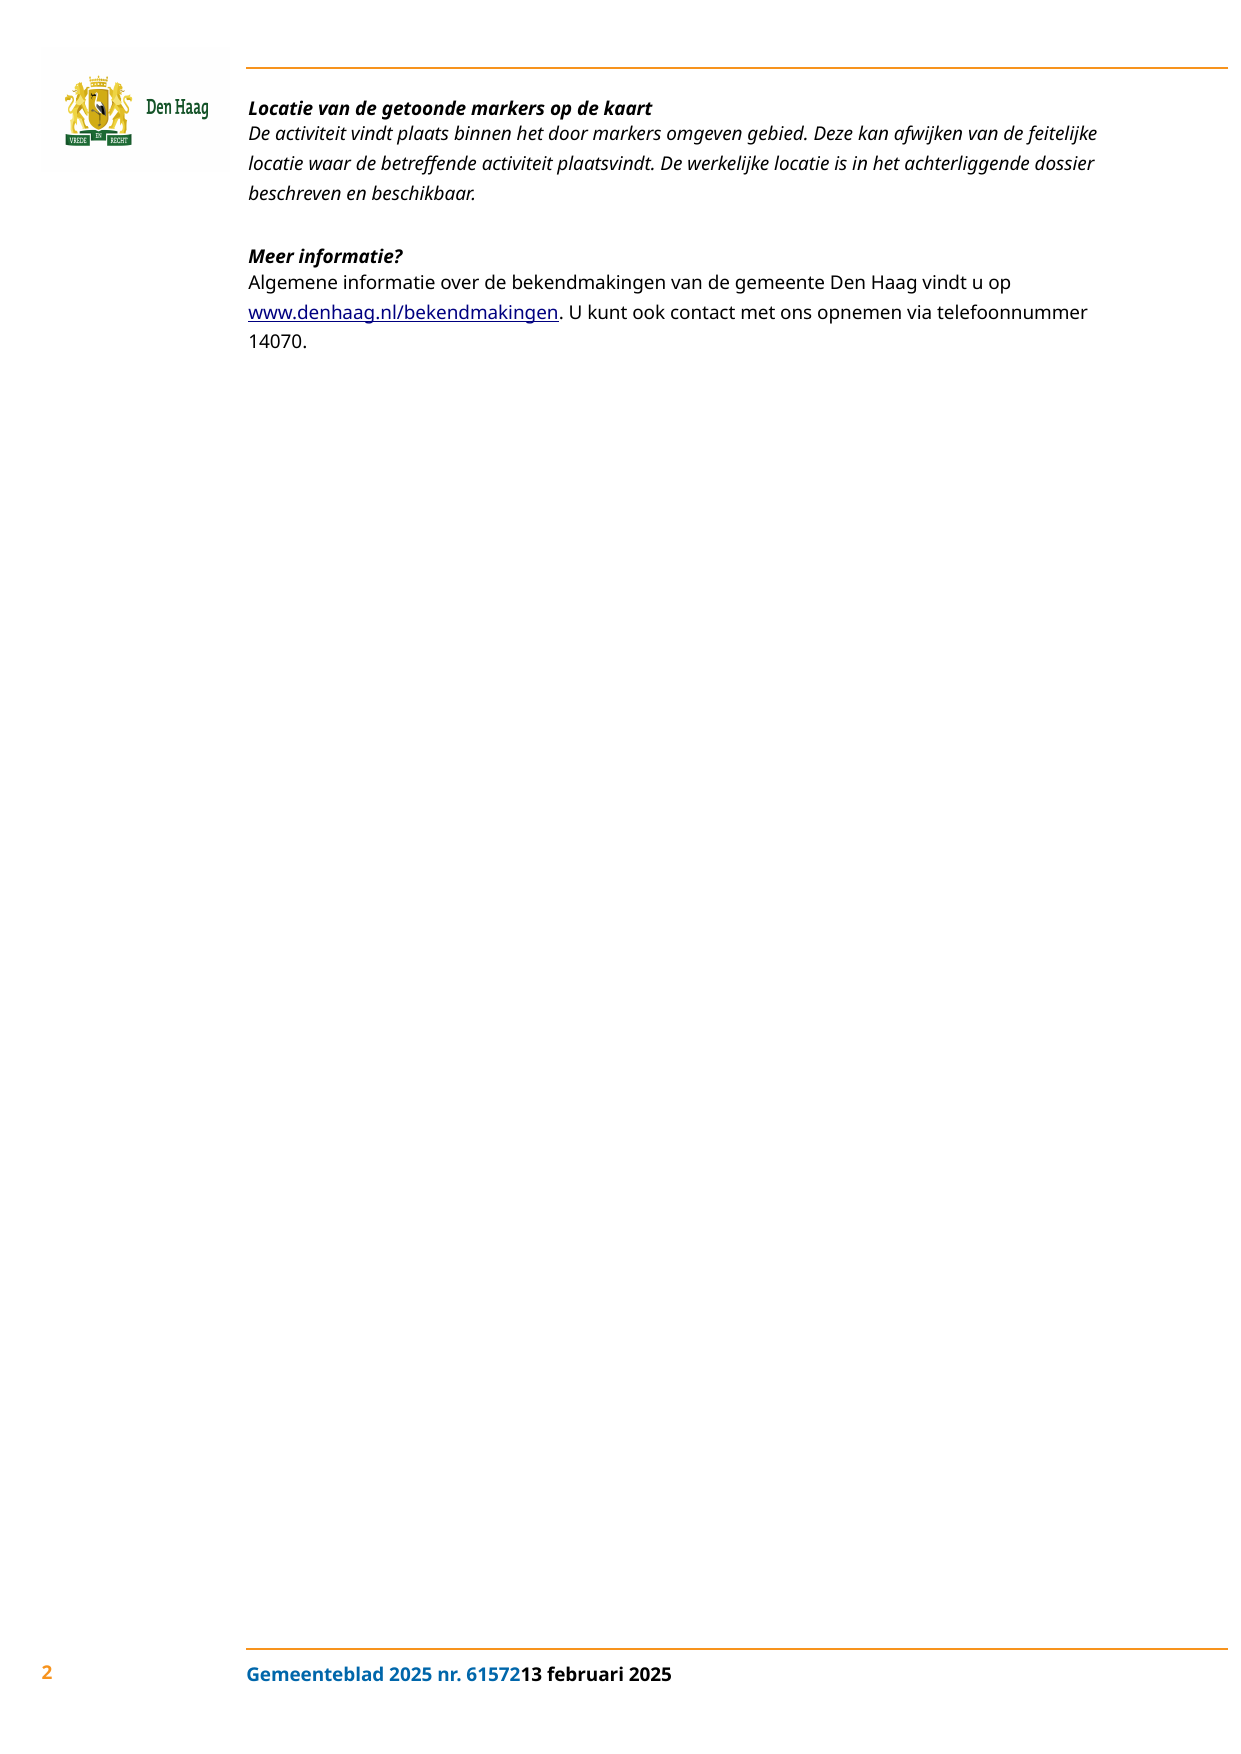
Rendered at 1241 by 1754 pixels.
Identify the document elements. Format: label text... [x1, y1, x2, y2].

picture [41, 47, 231, 172]
text Algemene informatie over de bekendmakingen van de gemeente Den Haag vindt u op www.denhaag.nl/bekendmakingen. U kunt ook contact met ons opnemen via telefoonnummer 14070. [248, 269, 1152, 354]
text De activiteit vindt plaats binnen het door markers omgeven gebied. Deze kan afwijken van de feitelijke locatie waar de betreffende activiteit plaatsvindt. De werkelijke locatie is in het achterliggende dossier beschreven en beschikbaar. [248, 121, 1152, 205]
text Locatie van de getoonde markers op de kaart [248, 95, 1152, 121]
text Meer informatie? [248, 244, 1152, 269]
